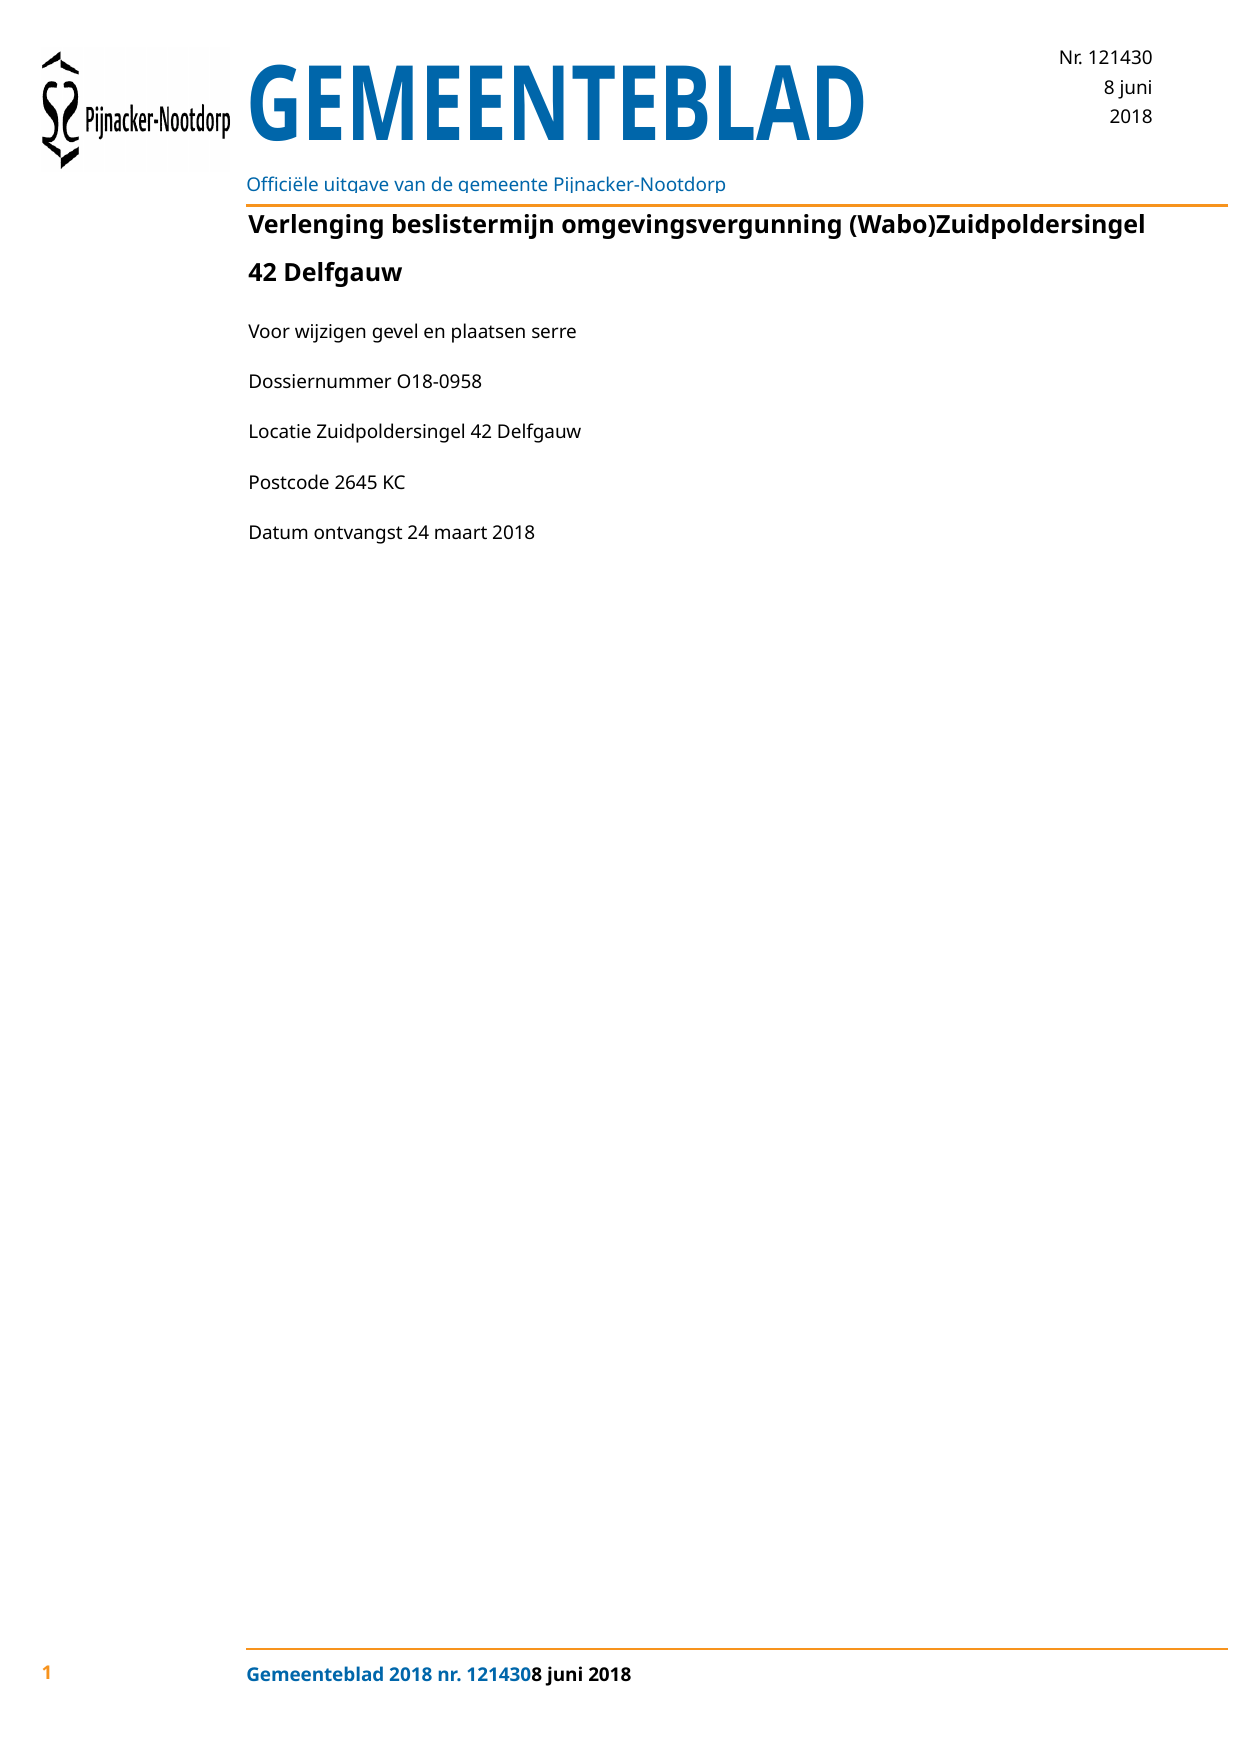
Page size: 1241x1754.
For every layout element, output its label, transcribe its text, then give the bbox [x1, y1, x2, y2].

text Dossiernummer O18-0958 [248, 368, 1152, 394]
text Voor wijzigen gevel en plaatsen serre [248, 318, 1152, 344]
picture [41, 47, 231, 172]
text Verlenging beslistermijn omgevingsvergunning (Wabo)Zuidpoldersingel 42 Delfgauw [248, 207, 1152, 288]
text Postcode 2645 KC [248, 469, 1152, 495]
text Datum ontvangst 24 maart 2018 [248, 519, 1152, 545]
text Locatie Zuidpoldersingel 42 Delfgauw [248, 419, 1152, 444]
